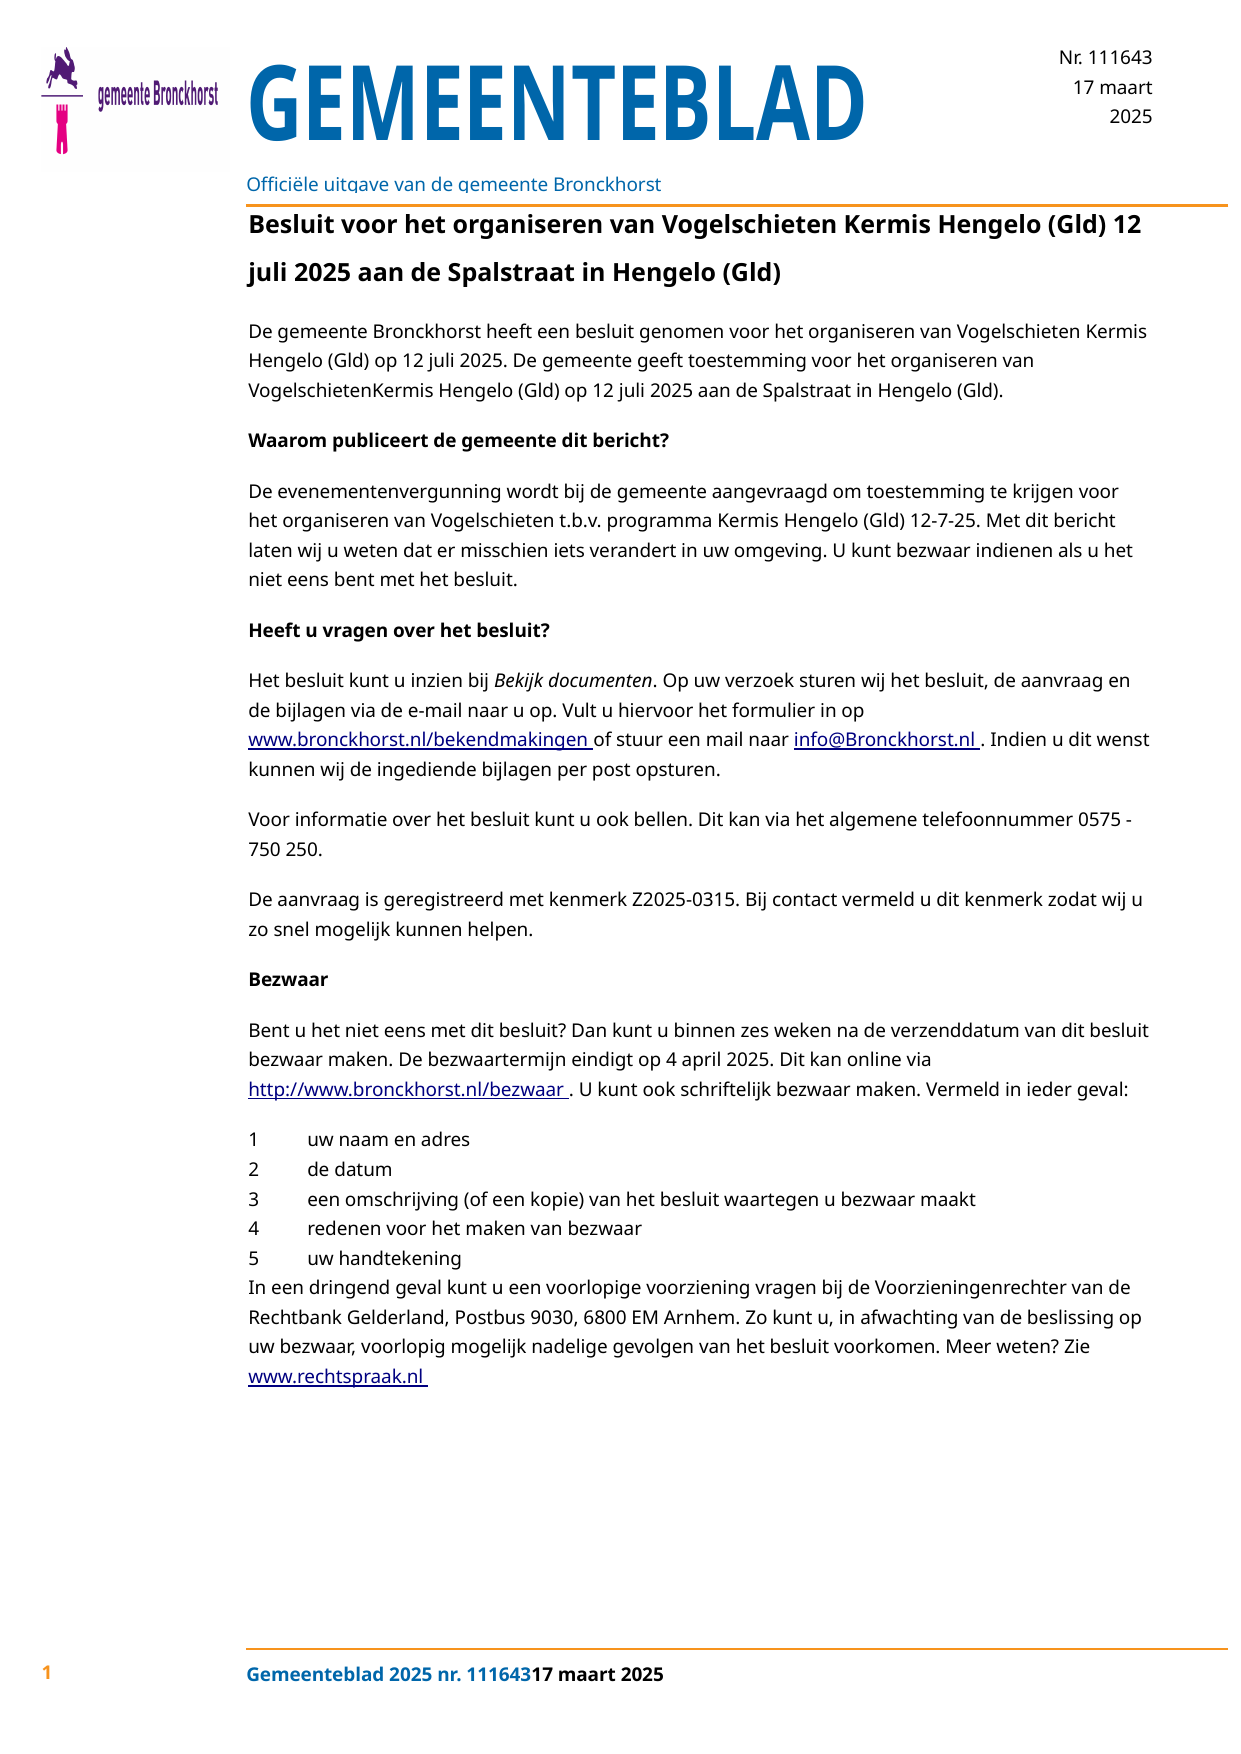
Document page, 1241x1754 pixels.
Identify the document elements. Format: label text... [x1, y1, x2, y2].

text Bezwaar [248, 967, 1152, 992]
list uw naam en adres [248, 1127, 1152, 1152]
text Voor informatie over het besluit kunt u ook bellen. Dit kan via het algemene telefoonnummer 0575 - 750 250. [248, 807, 1152, 862]
list redenen voor het maken van bezwaar [248, 1215, 1152, 1241]
picture [41, 47, 231, 172]
text De evenementenvergunning wordt bij de gemeente aangevraagd om toestemming te krijgen voor het organiseren van Vogelschieten t.b.v. programma Kermis Hengelo (Gld) 12-7-25. Met dit bericht laten wij u weten dat er misschien iets verandert in uw omgeving. U kunt bezwaar indienen als u het niet eens bent met het besluit. [248, 478, 1152, 592]
list uw handtekening [248, 1245, 1152, 1271]
text Besluit voor het organiseren van Vogelschieten Kermis Hengelo (Gld) 12 juli 2025 aan de Spalstraat in Hengelo (Gld) [248, 207, 1152, 288]
text Het besluit kunt u inzien bij Bekijk documenten. Op uw verzoek sturen wij het besluit, de aanvraag en de bijlagen via de e-mail naar u op. Vult u hiervoor het formulier in op www.bronckhorst.nl/bekendmakingen of stuur een mail naar info@Bronckhorst.nl . Indien u dit wenst kunnen wij de ingediende bijlagen per post opsturen. [248, 667, 1152, 782]
text Waarom publiceert de gemeente dit bericht? [248, 427, 1152, 453]
text De gemeente Bronckhorst heeft een besluit genomen voor het organiseren van Vogelschieten Kermis Hengelo (Gld) op 12 juli 2025. De gemeente geeft toestemming voor het organiseren van VogelschietenKermis Hengelo (Gld) op 12 juli 2025 aan de Spalstraat in Hengelo (Gld). [248, 318, 1152, 403]
text De aanvraag is geregistreerd met kenmerk Z2025-0315. Bij contact vermeld u dit kenmerk zodat wij u zo snel mogelijk kunnen helpen. [248, 887, 1152, 942]
text In een dringend geval kunt u een voorlopige voorziening vragen bij de Voorzieningenrechter van de Rechtbank Gelderland, Postbus 9030, 6800 EM Arnhem. Zo kunt u, in afwachting van de beslissing op uw bezwaar, voorlopig mogelijk nadelige gevolgen van het besluit voorkomen. Meer weten? Zie www.rechtspraak.nl [248, 1274, 1152, 1389]
text Bent u het niet eens met dit besluit? Dan kunt u binnen zes weken na de verzenddatum van dit besluit bezwaar maken. De bezwaartermijn eindigt op 4 april 2025. Dit kan online via http://www.bronckhorst.nl/bezwaar . U kunt ook schriftelijk bezwaar maken. Vermeld in ieder geval: [248, 1017, 1152, 1102]
list een omschrijving (of een kopie) van het besluit waartegen u bezwaar maakt [248, 1186, 1152, 1212]
text Heeft u vragen over het besluit? [248, 617, 1152, 643]
list de datum [248, 1156, 1152, 1182]
